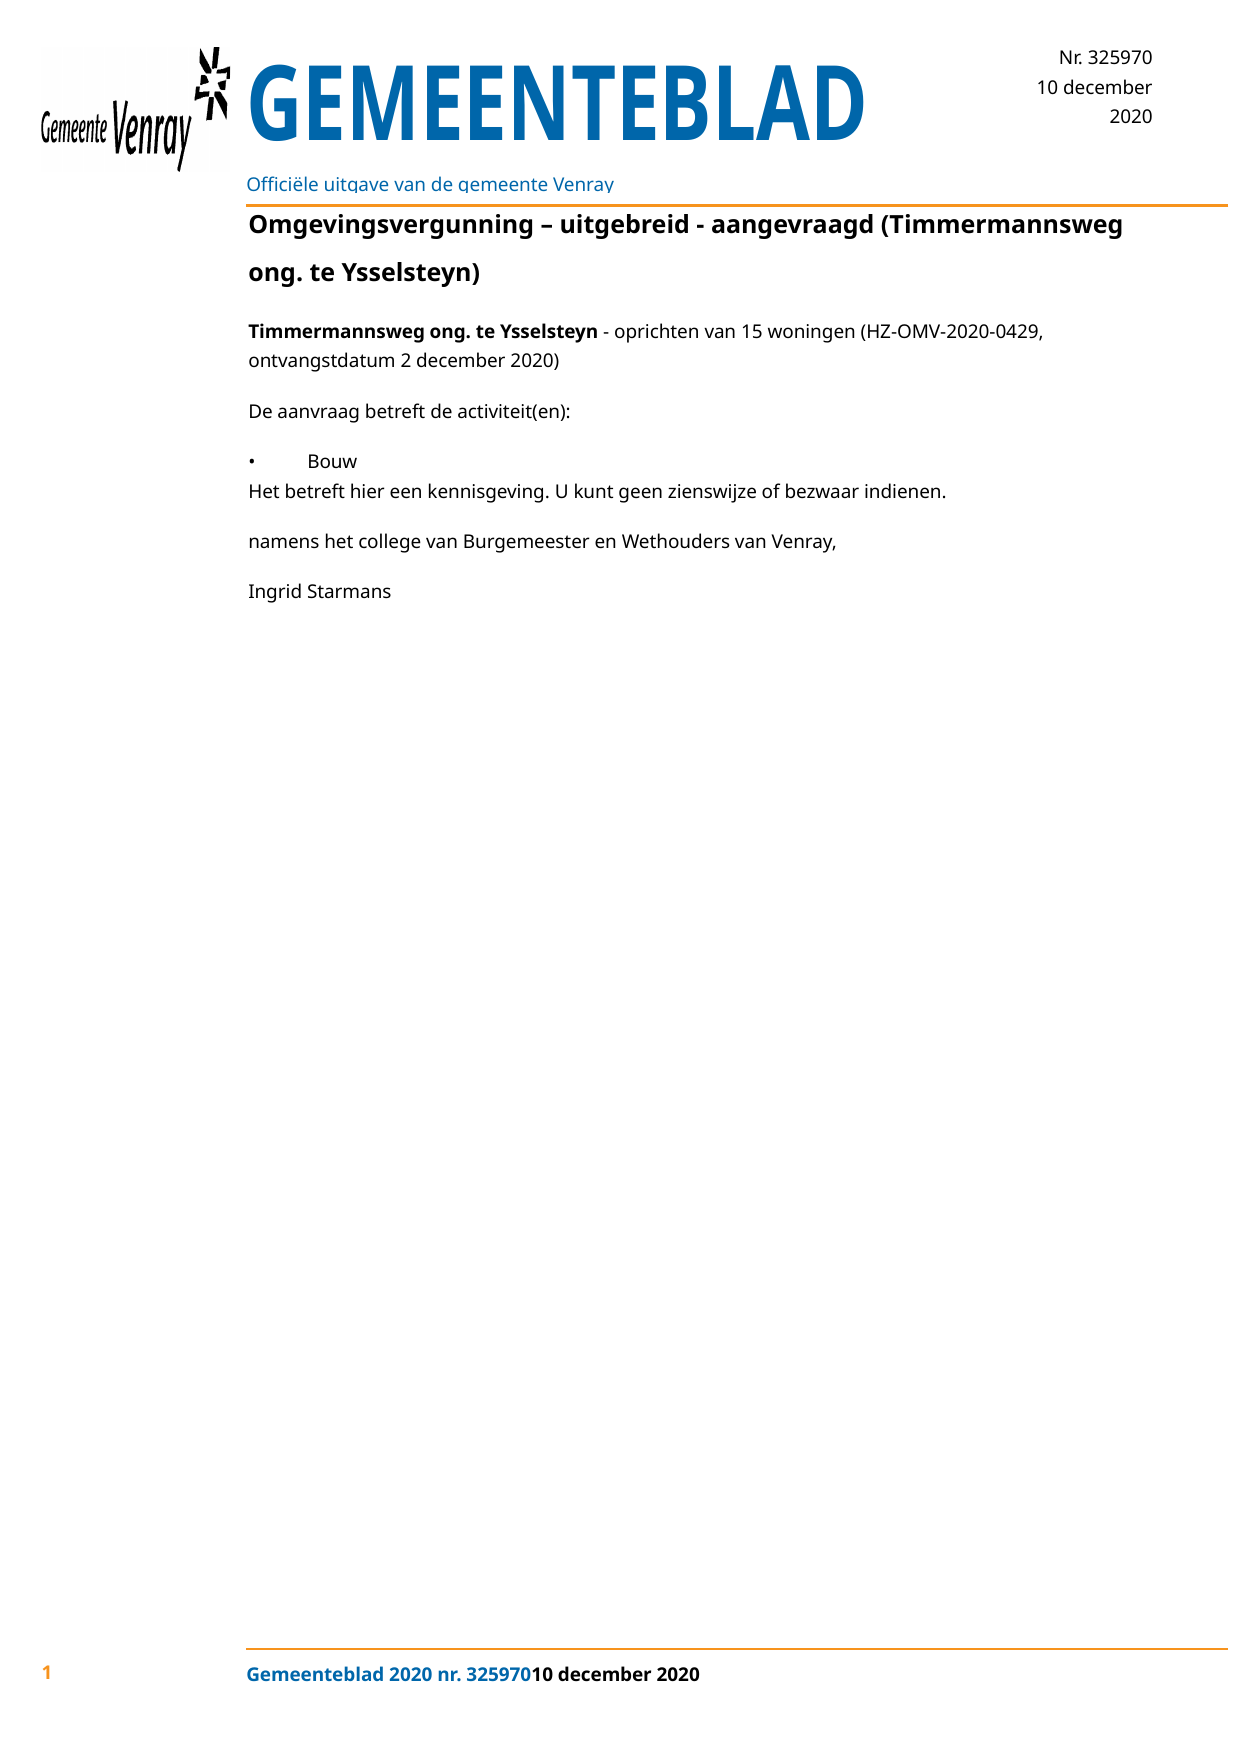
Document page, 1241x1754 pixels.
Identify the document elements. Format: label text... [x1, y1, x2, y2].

text Timmermannsweg ong. te Ysselsteyn - oprichten van 15 woningen (HZ-OMV-2020-0429, ontvangstdatum 2 december 2020) [248, 318, 1152, 373]
text Het betreft hier een kennisgeving. U kunt geen zienswijze of bezwaar indienen. [248, 478, 1152, 504]
text Omgevingsvergunning – uitgebreid - aangevraagd (Timmermannsweg ong. te Ysselsteyn) [248, 207, 1152, 288]
picture [41, 47, 231, 172]
list Bouw [248, 448, 1152, 474]
text De aanvraag betreft de activiteit(en): [248, 398, 1152, 424]
text Ingrid Starmans [248, 579, 1152, 604]
text namens het college van Burgemeester en Wethouders van Venray, [248, 528, 1152, 554]
